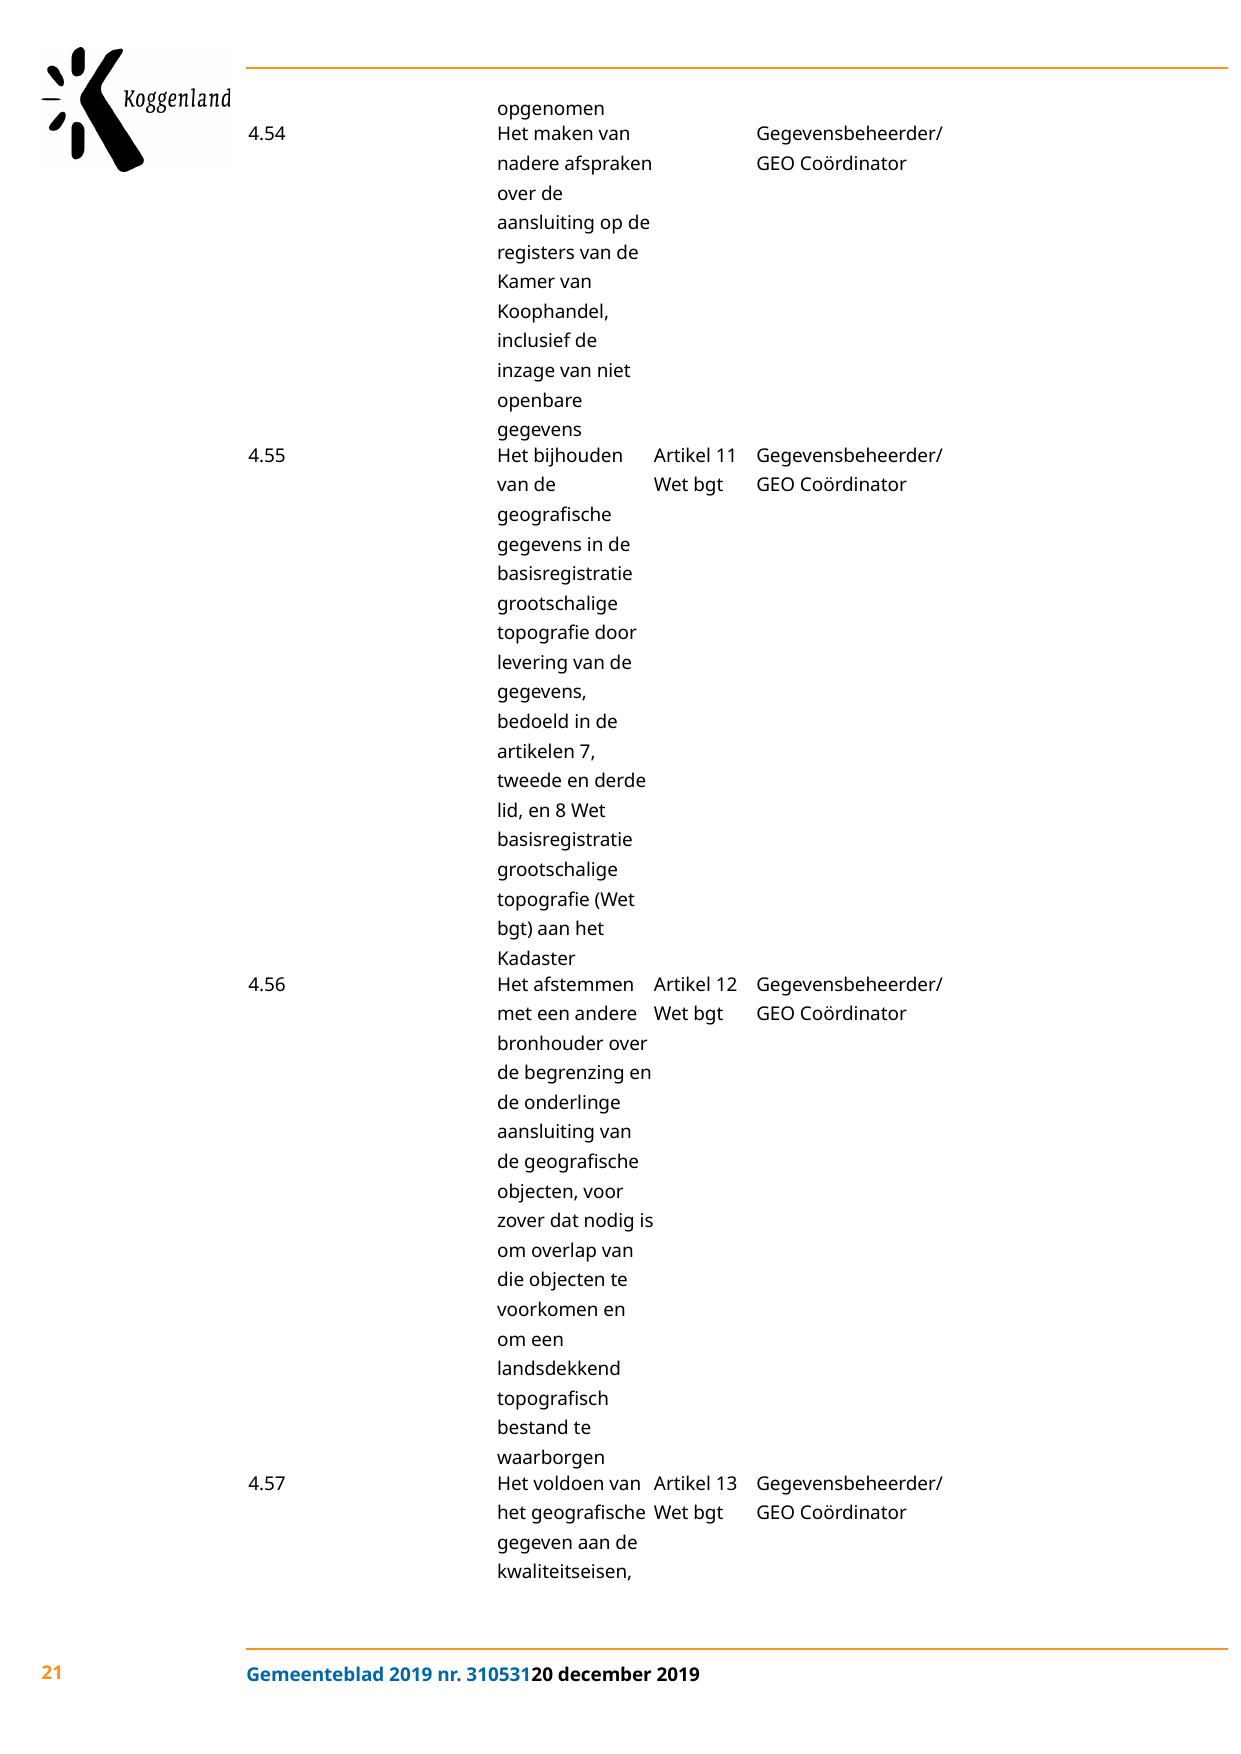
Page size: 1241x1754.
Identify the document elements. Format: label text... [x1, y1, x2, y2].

table_cell Gegevensbeheerder/ GEO Coördinator [756, 121, 1029, 442]
table_cell 4.56 [248, 971, 497, 1470]
table_cell Artikel 13 Wet bgt [654, 1470, 756, 1584]
table_cell [654, 95, 756, 121]
table_cell [756, 95, 1029, 121]
table_cell [1029, 442, 1152, 971]
table_cell opgenomen [497, 95, 654, 121]
table_cell [1029, 971, 1152, 1470]
table_cell [1029, 121, 1152, 442]
table_cell Het afstemmen met een andere bronhouder over de begrenzing en de onderlinge aansluiting van de geografische objecten, voor zover dat nodig is om overlap van die objecten te voorkomen en om een landsdekkend topografisch bestand te waarborgen [497, 971, 654, 1470]
table_cell [654, 121, 756, 442]
table_cell Het maken van nadere afspraken over de aansluiting op de registers van de Kamer van Koophandel, inclusief de inzage van niet openbare gegevens [497, 121, 654, 442]
table_cell Gegevensbeheerder/ GEO Coördinator [756, 442, 1029, 971]
table_cell Het voldoen van het geografische gegeven aan de kwaliteitseisen, [497, 1470, 654, 1584]
table_cell 4.57 [248, 1470, 497, 1584]
table_cell Artikel 12 Wet bgt [654, 971, 756, 1470]
table_cell Het bijhouden van de geografische gegevens in de basisregistratie grootschalige topografie door levering van de gegevens, bedoeld in de artikelen 7, tweede en derde lid, en 8 Wet basisregistratie grootschalige topografie (Wet bgt) aan het Kadaster [497, 442, 654, 971]
table_cell [1029, 1470, 1152, 1584]
table_cell 4.54 [248, 121, 497, 442]
table_cell Gegevensbeheerder/ GEO Coördinator [756, 1470, 1029, 1584]
table_cell Gegevensbeheerder/ GEO Coördinator [756, 971, 1029, 1470]
table_cell [248, 95, 497, 121]
picture [41, 47, 231, 172]
table_cell Artikel 11 Wet bgt [654, 442, 756, 971]
table_cell [1029, 95, 1152, 121]
table_cell 4.55 [248, 442, 497, 971]
